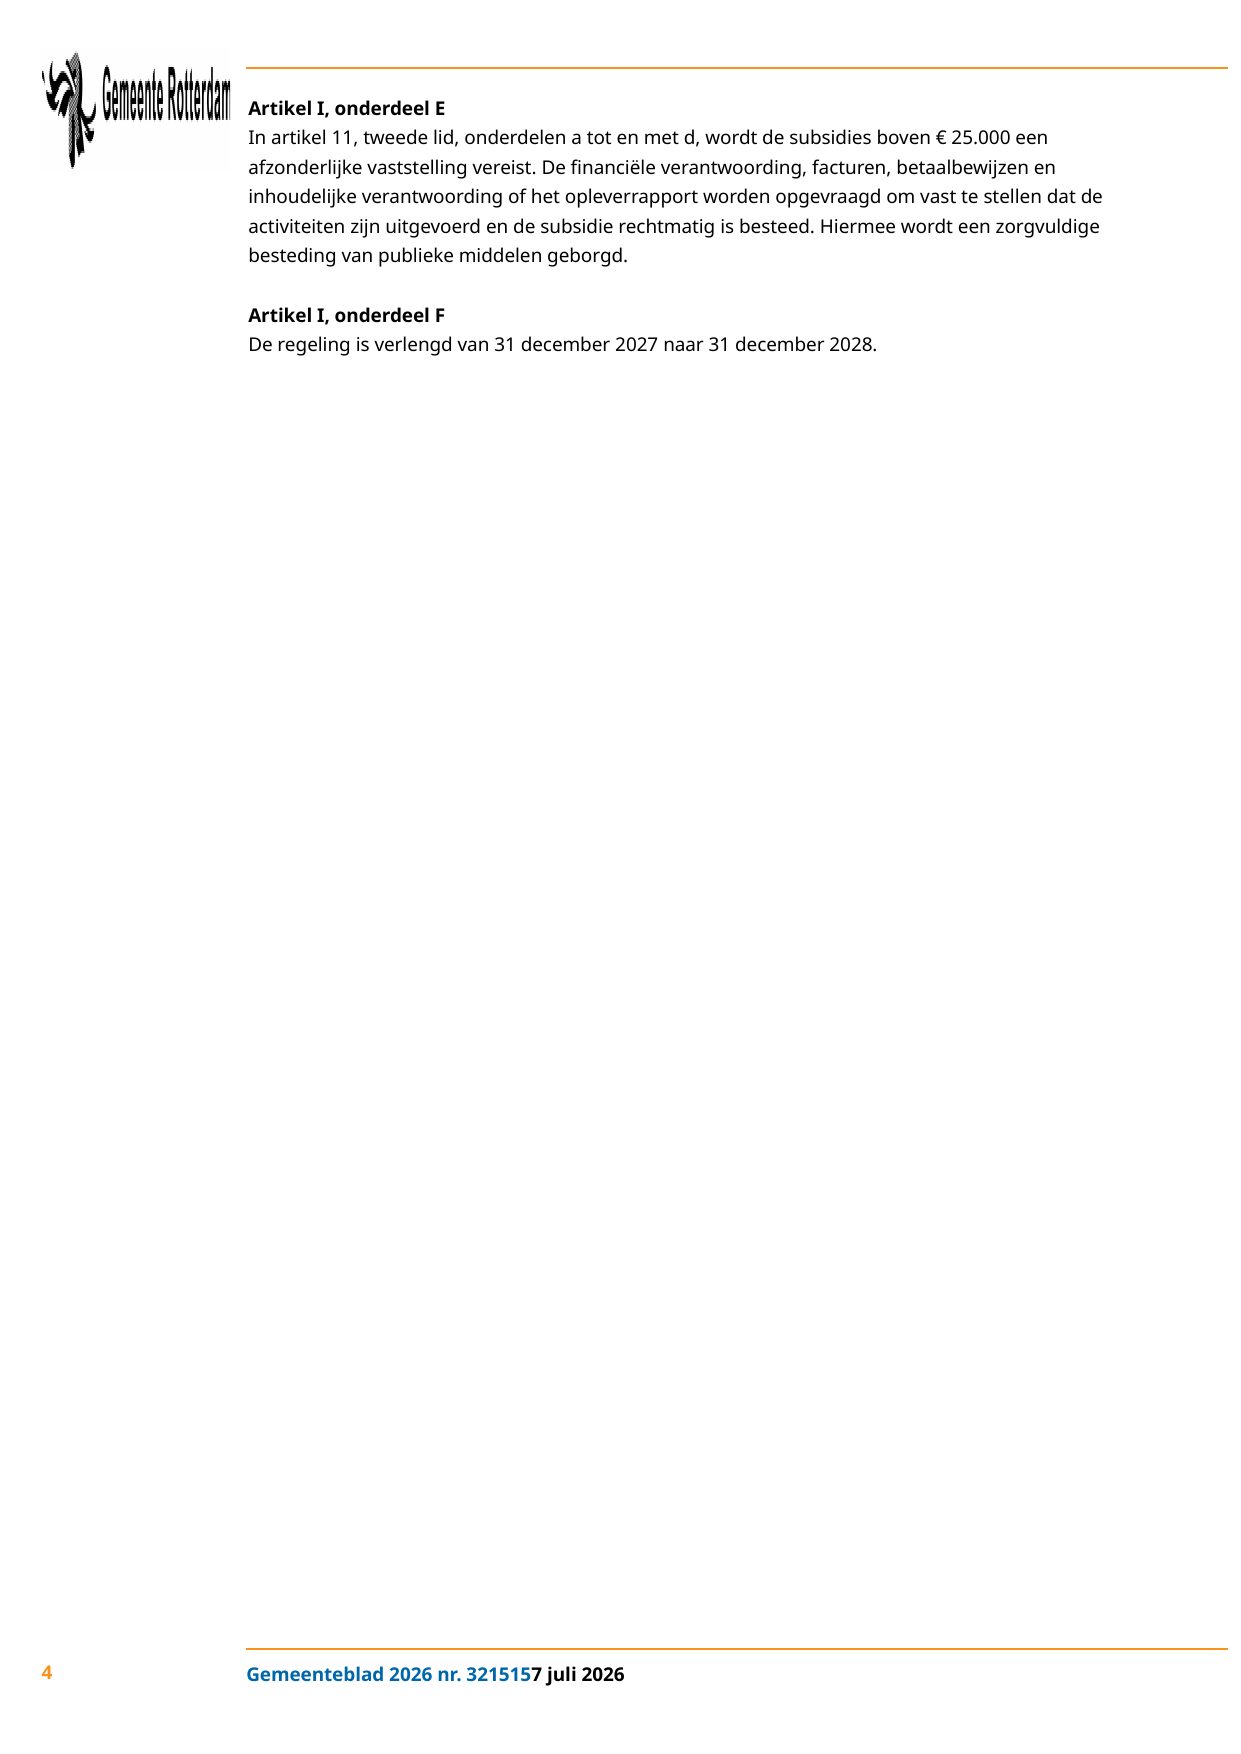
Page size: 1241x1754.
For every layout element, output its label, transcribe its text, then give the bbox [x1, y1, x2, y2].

text Artikel I, onderdeel F [248, 302, 1152, 328]
text Artikel I, onderdeel E [248, 95, 1152, 121]
picture [41, 47, 231, 172]
text In artikel 11, tweede lid, onderdelen a tot en met d, wordt de subsidies boven € 25.000 een afzonderlijke vaststelling vereist. De financiële verantwoording, facturen, betaalbewijzen en inhoudelijke verantwoording of het opleverrapport worden opgevraagd om vast te stellen dat de activiteiten zijn uitgevoerd en de subsidie rechtmatig is besteed. Hiermee wordt een zorgvuldige besteding van publieke middelen geborgd. [248, 124, 1152, 268]
text De regeling is verlengd van 31 december 2027 naar 31 december 2028. [248, 331, 1152, 357]
